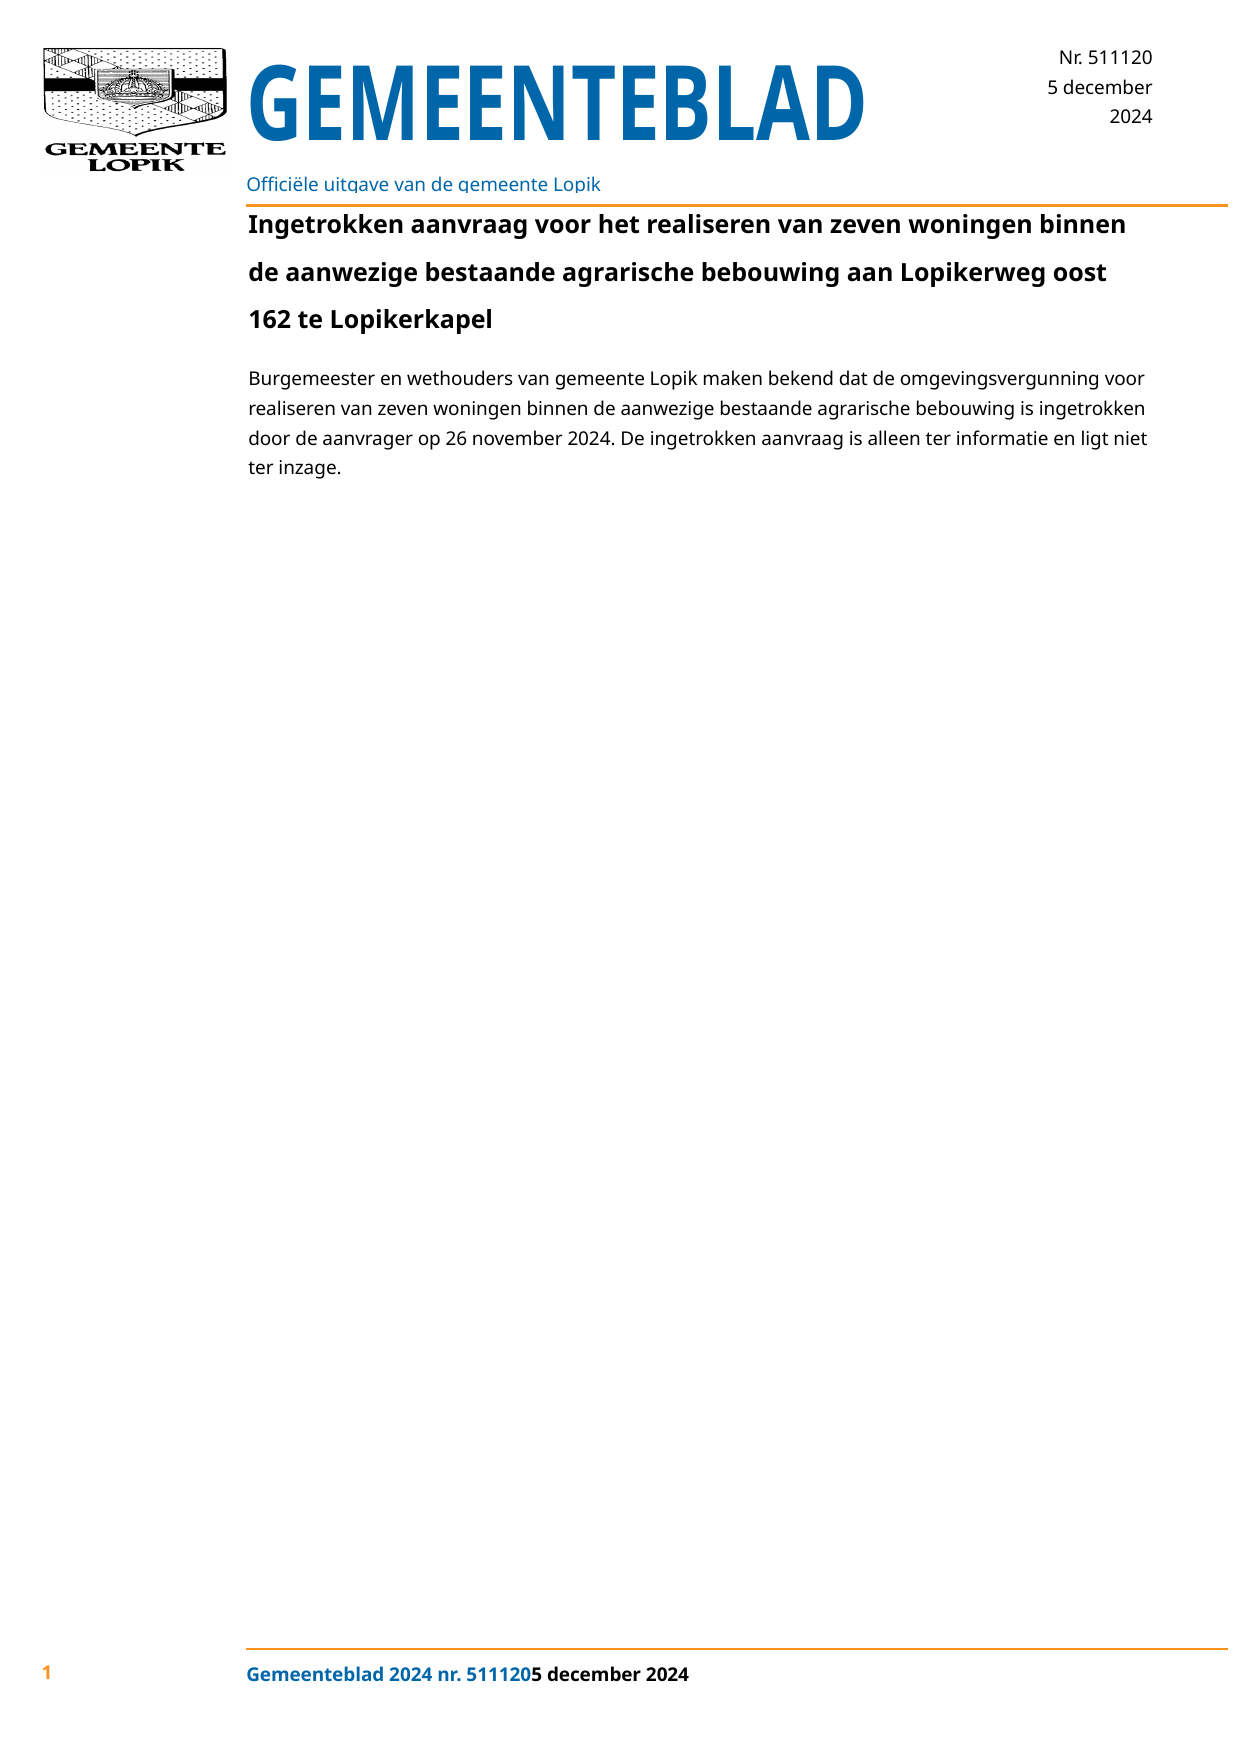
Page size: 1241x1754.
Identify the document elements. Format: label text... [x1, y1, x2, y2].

picture [41, 47, 231, 172]
text Ingetrokken aanvraag voor het realiseren van zeven woningen binnen de aanwezige bestaande agrarische bebouwing aan Lopikerweg oost 162 te Lopikerkapel [248, 207, 1152, 336]
text Burgemeester en wethouders van gemeente Lopik maken bekend dat de omgevingsvergunning voor realiseren van zeven woningen binnen de aanwezige bestaande agrarische bebouwing is ingetrokken door de aanvrager op 26 november 2024. De ingetrokken aanvraag is alleen ter informatie en ligt niet ter inzage. [248, 366, 1152, 480]
